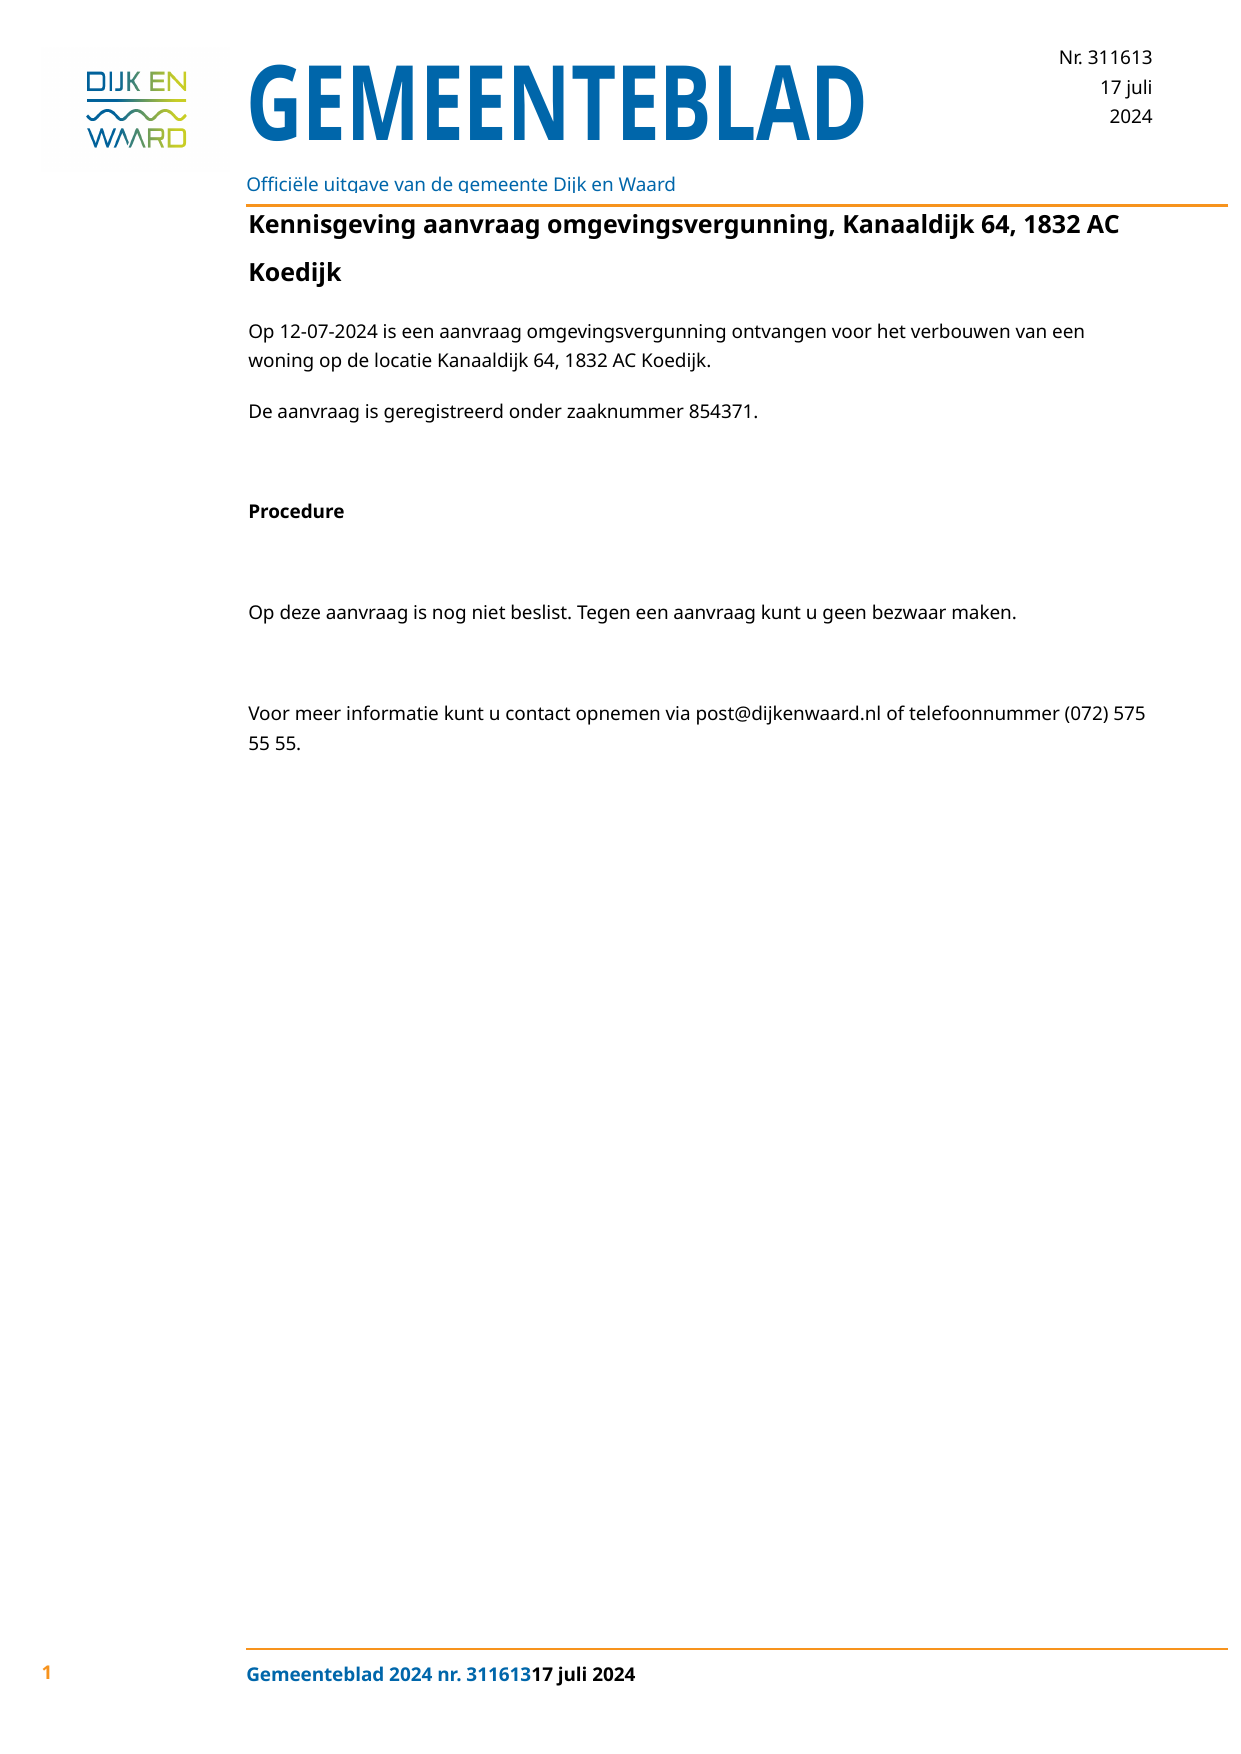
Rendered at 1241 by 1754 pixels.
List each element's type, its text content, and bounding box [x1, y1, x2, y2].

text Op 12-07-2024 is een aanvraag omgevingsvergunning ontvangen voor het verbouwen van een woning op de locatie Kanaaldijk 64, 1832 AC Koedijk. [248, 318, 1152, 373]
text Voor meer informatie kunt u contact opnemen via post@dijkenwaard.nl of telefoonnummer (072) 575 55 55. [248, 700, 1152, 756]
text Procedure [248, 499, 1152, 524]
text De aanvraag is geregistreerd onder zaaknummer 854371. [248, 398, 1152, 424]
text Op deze aanvraag is nog niet beslist. Tegen een aanvraag kunt u geen bezwaar maken. [248, 599, 1152, 625]
picture [41, 47, 231, 172]
text Kennisgeving aanvraag omgevingsvergunning, Kanaaldijk 64, 1832 AC Koedijk [248, 207, 1152, 288]
